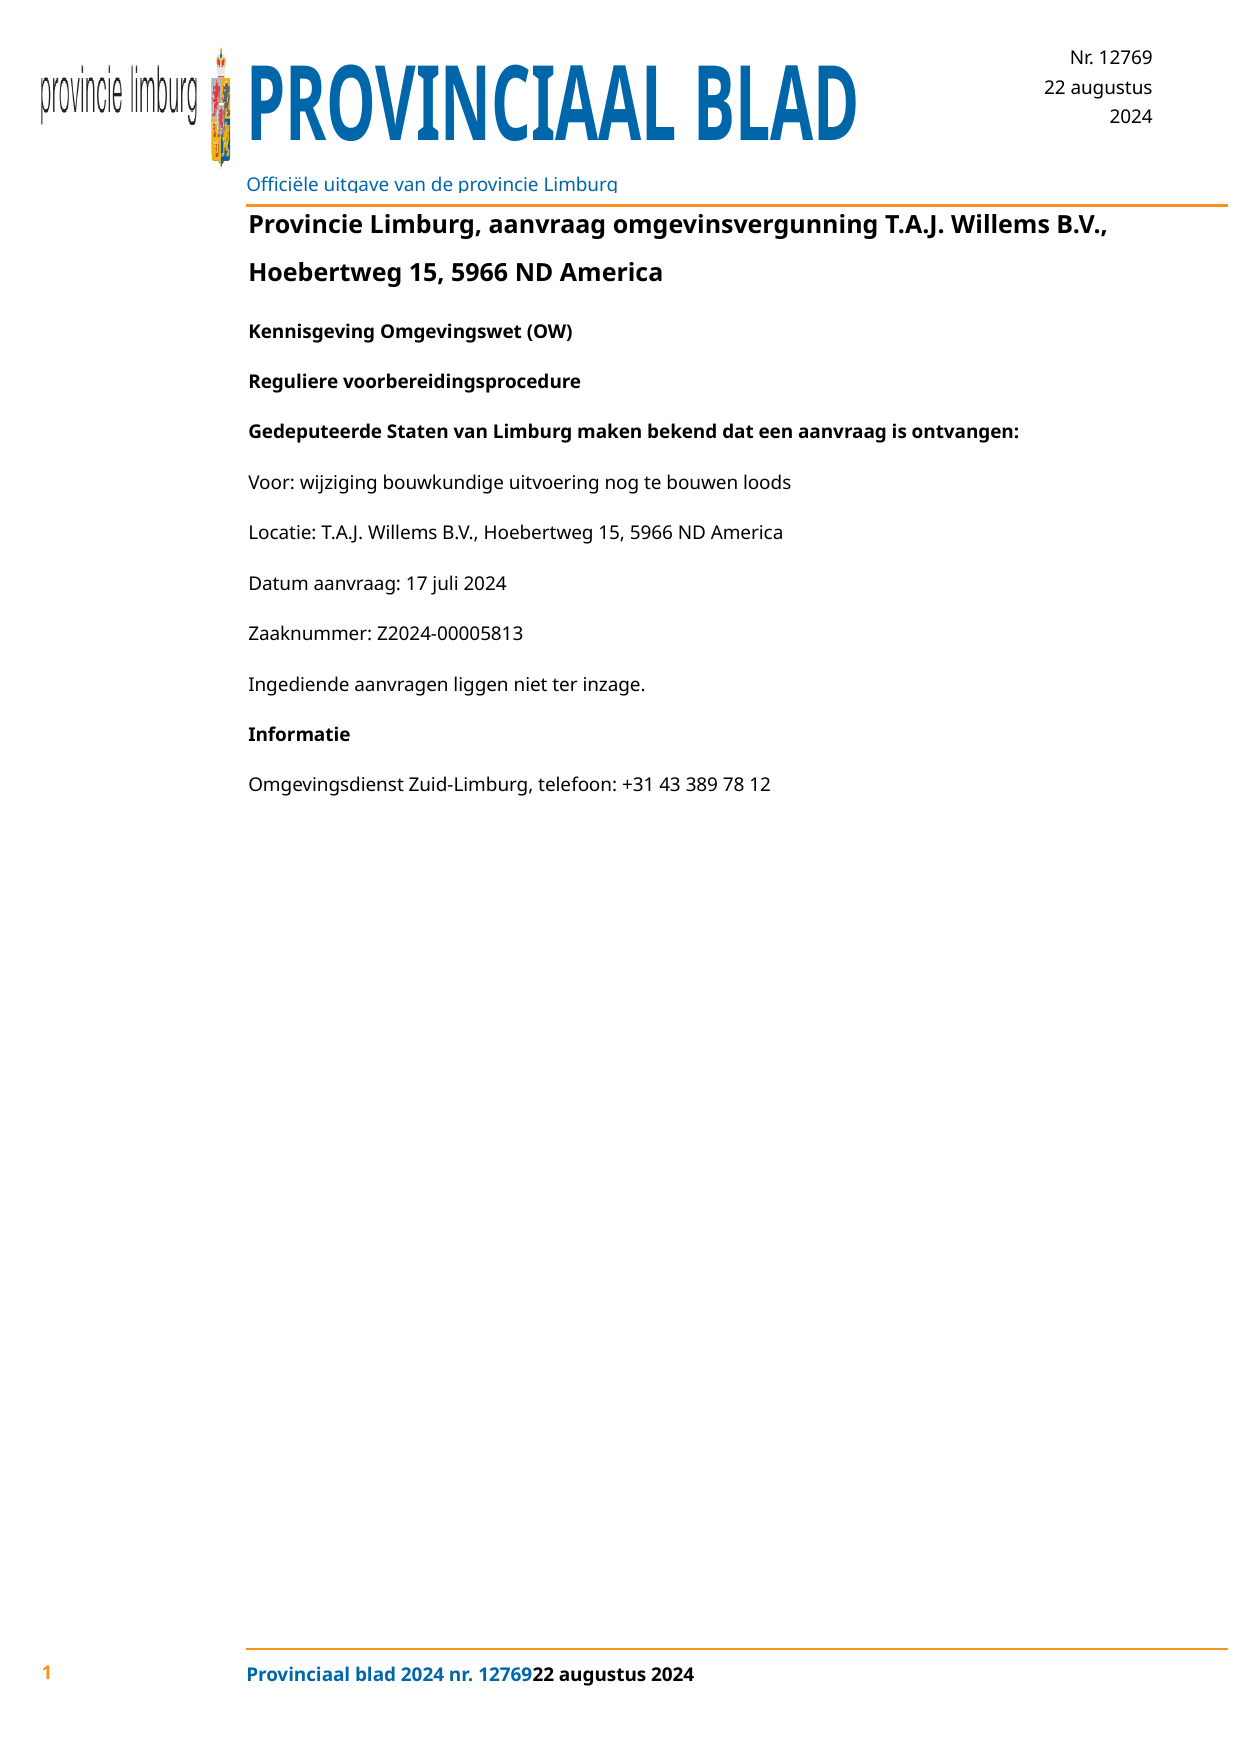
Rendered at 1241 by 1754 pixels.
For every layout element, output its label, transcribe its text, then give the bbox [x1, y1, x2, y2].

text Omgevingsdienst Zuid-Limburg, telefoon: +31 43 389 78 12 [248, 772, 1152, 797]
text Gedeputeerde Staten van Limburg maken bekend dat een aanvraag is ontvangen: [248, 419, 1152, 444]
text Kennisgeving Omgevingswet (OW) [248, 318, 1152, 344]
text Provincie Limburg, aanvraag omgevinsvergunning T.A.J. Willems B.V., Hoebertweg 15, 5966 ND America [248, 207, 1152, 288]
text Voor: wijziging bouwkundige uitvoering nog te bouwen loods [248, 469, 1152, 495]
text Locatie: T.A.J. Willems B.V., Hoebertweg 15, 5966 ND America [248, 519, 1152, 545]
text Informatie [248, 721, 1152, 747]
text Ingediende aanvragen liggen niet ter inzage. [248, 671, 1152, 697]
picture [41, 47, 231, 172]
text Datum aanvraag: 17 juli 2024 [248, 570, 1152, 596]
text Zaaknummer: Z2024-00005813 [248, 620, 1152, 646]
text Reguliere voorbereidingsprocedure [248, 368, 1152, 394]
